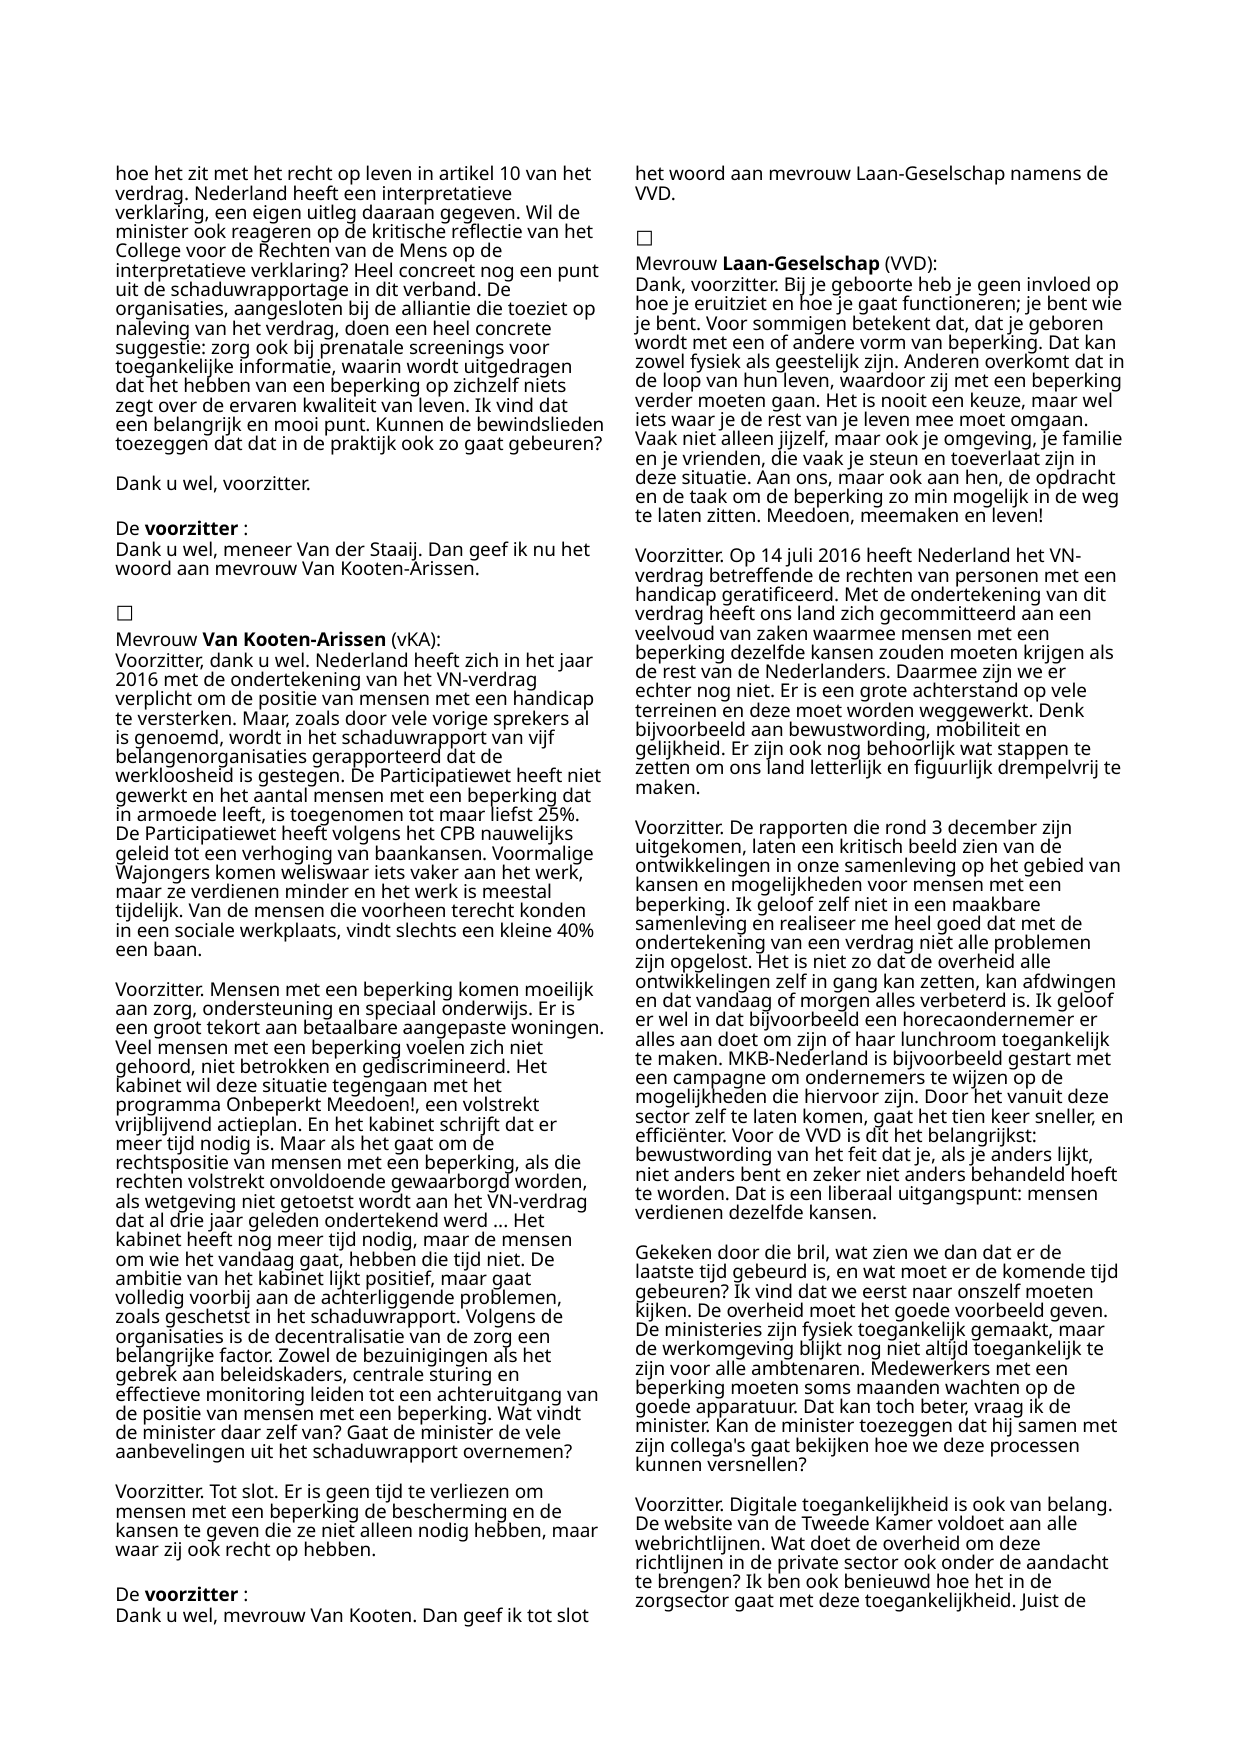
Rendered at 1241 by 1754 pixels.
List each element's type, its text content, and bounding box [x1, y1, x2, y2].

text hoe het zit met het recht op leven in artikel 10 van het verdrag. Nederland heeft een interpretatieve verklaring, een eigen uitleg daaraan gegeven. Wil de minister ook reageren op de kritische reflectie van het College voor de Rechten van de Mens op de interpretatieve verklaring? Heel concreet nog een punt uit de schaduwrapportage in dit verband. De organisaties, aangesloten bij de alliantie die toeziet op naleving van het verdrag, doen een heel concrete suggestie: zorg ook bij prenatale screenings voor toegankelijke informatie, waarin wordt uitgedragen dat het hebben van een beperking op zichzelf niets zegt over de ervaren kwaliteit van leven. Ik vind dat een belangrijk en mooi punt. Kunnen de bewindslieden toezeggen dat dat in de praktijk ook zo gaat gebeuren? [115, 165, 605, 454]
text ⬜ [115, 600, 605, 626]
text Voorzitter. Tot slot. Er is geen tijd te verliezen om mensen met een beperking de bescherming en de kansen te geven die ze niet alleen nodig hebben, maar waar zij ook recht op hebben. [115, 1483, 605, 1560]
text Mevrouw Laan-Geselschap (VVD): [635, 250, 1125, 276]
text Mevrouw Van Kooten-Arissen (vKA): [115, 626, 605, 652]
text Dank u wel, mevrouw Van Kooten. Dan geef ik tot slot [115, 1607, 605, 1626]
text Voorzitter, dank u wel. Nederland heeft zich in het jaar 2016 met de ondertekening van het VN-verdrag verplicht om de positie van mensen met een handicap te versterken. Maar, zoals door vele vorige sprekers al is genoemd, wordt in het schaduwrapport van vijf belangenorganisaties gerapporteerd dat de werkloosheid is gestegen. De Participatiewet heeft niet gewerkt en het aantal mensen met een beperking dat in armoede leeft, is toegenomen tot maar liefst 25%. De Participatiewet heeft volgens het CPB nauwelijks geleid tot een verhoging van baankansen. Voormalige Wajongers komen weliswaar iets vaker aan het werk, maar ze verdienen minder en het werk is meestal tijdelijk. Van de mensen die voorheen terecht konden in een sociale werkplaats, vindt slechts een kleine 40% een baan. [115, 652, 605, 960]
text Dank, voorzitter. Bij je geboorte heb je geen invloed op hoe je eruitziet en hoe je gaat functioneren; je bent wie je bent. Voor sommigen betekent dat, dat je geboren wordt met een of andere vorm van beperking. Dat kan zowel fysiek als geestelijk zijn. Anderen overkomt dat in de loop van hun leven, waardoor zij met een beperking verder moeten gaan. Het is nooit een keuze, maar wel iets waar je de rest van je leven mee moet omgaan. Vaak niet alleen jijzelf, maar ook je omgeving, je familie en je vrienden, die vaak je steun en toeverlaat zijn in deze situatie. Aan ons, maar ook aan hen, de opdracht en de taak om de beperking zo min mogelijk in de weg te laten zitten. Meedoen, meemaken en leven! [635, 276, 1125, 527]
text Dank u wel, meneer Van der Staaij. Dan geef ik nu het woord aan mevrouw Van Kooten-Arissen. [115, 541, 605, 579]
text ⬜ [635, 225, 1125, 250]
text De voorzitter : [115, 1581, 605, 1607]
text Dank u wel, voorzitter. [115, 475, 605, 494]
text het woord aan mevrouw Laan-Geselschap namens de VVD. [635, 165, 1125, 204]
text Voorzitter. Digitale toegankelijkheid is ook van belang. De website van de Tweede Kamer voldoet aan alle webrichtlijnen. Wat doet de overheid om deze richtlijnen in de private sector ook onder de aandacht te brengen? Ik ben ook benieuwd hoe het in de zorgsector gaat met deze toegankelijkheid. Juist de [635, 1496, 1125, 1612]
text Voorzitter. Op 14 juli 2016 heeft Nederland het VN-verdrag betreffende de rechten van personen met een handicap geratificeerd. Met de ondertekening van dit verdrag heeft ons land zich gecommitteerd aan een veelvoud van zaken waarmee mensen met een beperking dezelfde kansen zouden moeten krijgen als de rest van de Nederlanders. Daarmee zijn we er echter nog niet. Er is een grote achterstand op vele terreinen en deze moet worden weggewerkt. Denk bijvoorbeeld aan bewustwording, mobiliteit en gelijkheid. Er zijn ook nog behoorlijk wat stappen te zetten om ons land letterlijk en figuurlijk drempelvrij te maken. [635, 547, 1125, 798]
text Voorzitter. De rapporten die rond 3 december zijn uitgekomen, laten een kritisch beeld zien van de ontwikkelingen in onze samenleving op het gebied van kansen en mogelijkheden voor mensen met een beperking. Ik geloof zelf niet in een maakbare samenleving en realiseer me heel goed dat met de ondertekening van een verdrag niet alle problemen zijn opgelost. Het is niet zo dat de overheid alle ontwikkelingen zelf in gang kan zetten, kan afdwingen en dat vandaag of morgen alles verbeterd is. Ik geloof er wel in dat bijvoorbeeld een horecaondernemer er alles aan doet om zijn of haar lunchroom toegankelijk te maken. MKB-Nederland is bijvoorbeeld gestart met een campagne om ondernemers te wijzen op de mogelijkheden die hiervoor zijn. Door het vanuit deze sector zelf te laten komen, gaat het tien keer sneller, en efficiënter. Voor de VVD is dit het belangrijkst: bewustwording van het feit dat je, als je anders lijkt, niet anders bent en zeker niet anders behandeld hoeft te worden. Dat is een liberaal uitgangspunt: mensen verdienen dezelfde kansen. [635, 819, 1125, 1223]
text Gekeken door die bril, wat zien we dan dat er de laatste tijd gebeurd is, en wat moet er de komende tijd gebeuren? Ik vind dat we eerst naar onszelf moeten kijken. De overheid moet het goede voorbeeld geven. De ministeries zijn fysiek toegankelijk gemaakt, maar de werkomgeving blijkt nog niet altijd toegankelijk te zijn voor alle ambtenaren. Medewerkers met een beperking moeten soms maanden wachten op de goede apparatuur. Dat kan toch beter, vraag ik de minister. Kan de minister toezeggen dat hij samen met zijn collega's gaat bekijken hoe we deze processen kunnen versnellen? [635, 1244, 1125, 1475]
text De voorzitter : [115, 515, 605, 541]
text Voorzitter. Mensen met een beperking komen moeilijk aan zorg, ondersteuning en speciaal onderwijs. Er is een groot tekort aan betaalbare aangepaste woningen. Veel mensen met een beperking voelen zich niet gehoord, niet betrokken en gediscrimineerd. Het kabinet wil deze situatie tegengaan met het programma Onbeperkt Meedoen!, een volstrekt vrijblijvend actieplan. En het kabinet schrijft dat er meer tijd nodig is. Maar als het gaat om de rechtspositie van mensen met een beperking, als die rechten volstrekt onvoldoende gewaarborgd worden, als wetgeving niet getoetst wordt aan het VN-verdrag dat al drie jaar geleden ondertekend werd ... Het kabinet heeft nog meer tijd nodig, maar de mensen om wie het vandaag gaat, hebben die tijd niet. De ambitie van het kabinet lijkt positief, maar gaat volledig voorbij aan de achterliggende problemen, zoals geschetst in het schaduwrapport. Volgens de organisaties is de decentralisatie van de zorg een belangrijke factor. Zowel de bezuinigingen als het gebrek aan beleidskaders, centrale sturing en effectieve monitoring leiden tot een achteruitgang van de positie van mensen met een beperking. Wat vindt de minister daar zelf van? Gaat de minister de vele aanbevelingen uit het schaduwrapport overnemen? [115, 981, 605, 1463]
